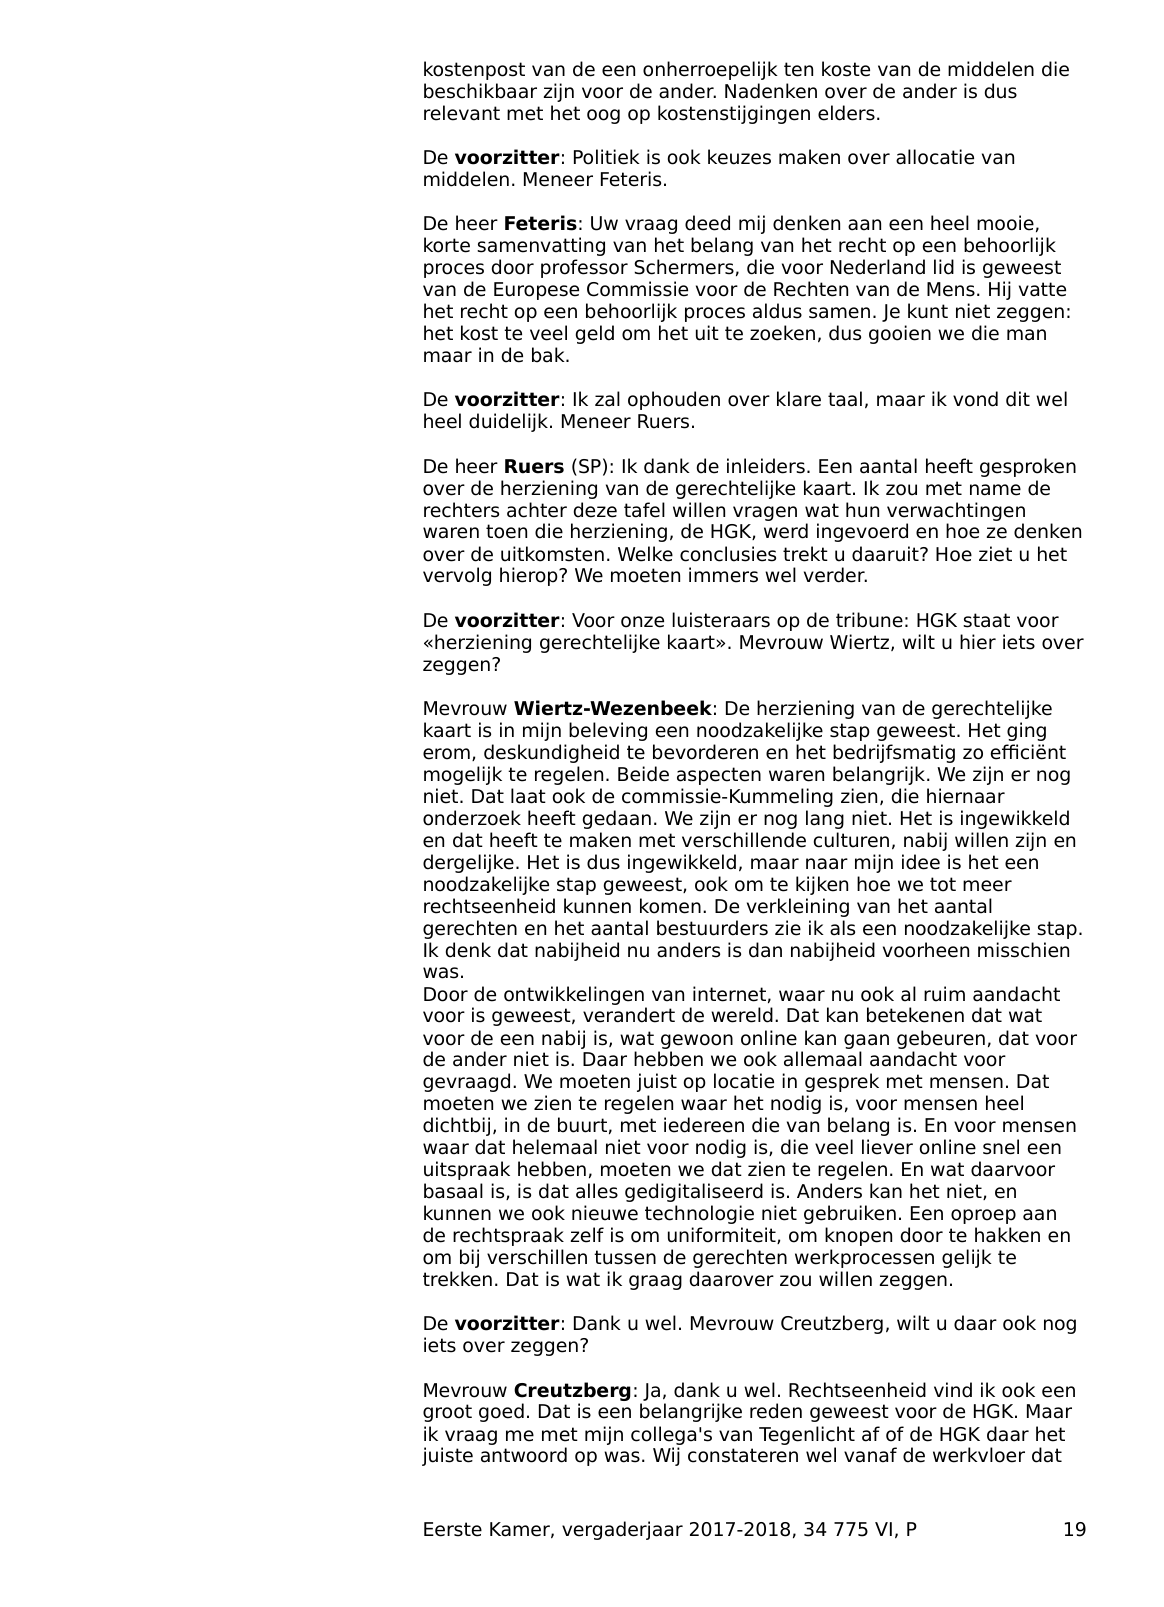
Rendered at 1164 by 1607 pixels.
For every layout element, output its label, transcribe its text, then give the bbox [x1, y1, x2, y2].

text De heer Ruers (SP): Ik dank de inleiders. Een aantal heeft gesproken over de herziening van de gerechtelijke kaart. Ik zou met name de rechters achter deze tafel willen vragen wat hun verwachtingen waren toen die herziening, de HGK, werd ingevoerd en hoe ze denken over de uitkomsten. Welke conclusies trekt u daaruit? Hoe ziet u het vervolg hierop? We moeten immers wel verder. [422, 456, 1087, 587]
text Mevrouw Creutzberg: Ja, dank u wel. Rechtseenheid vind ik ook een groot goed. Dat is een belangrijke reden geweest voor de HGK. Maar ik vraag me met mijn collega's van Tegenlicht af of de HGK daar het juiste antwoord op was. Wij constateren wel vanaf de werkvloer dat [422, 1379, 1087, 1467]
text De heer Feteris: Uw vraag deed mij denken aan een heel mooie, korte samenvatting van het belang van het recht op een behoorlijk proces door professor Schermers, die voor Nederland lid is geweest van de Europese Commissie voor de Rechten van de Mens. Hij vatte het recht op een behoorlijk proces aldus samen. Je kunt niet zeggen: het kost te veel geld om het uit te zoeken, dus gooien we die man maar in de bak. [422, 213, 1087, 367]
text De voorzitter: Dank u wel. Mevrouw Creutzberg, wilt u daar ook nog iets over zeggen? [422, 1313, 1087, 1357]
text De voorzitter: Ik zal ophouden over klare taal, maar ik vond dit wel heel duidelijk. Meneer Ruers. [422, 389, 1087, 433]
text Door de ontwikkelingen van internet, waar nu ook al ruim aandacht voor is geweest, verandert de wereld. Dat kan betekenen dat wat voor de een nabij is, wat gewoon online kan gaan gebeuren, dat voor de ander niet is. Daar hebben we ook allemaal aandacht voor gevraagd. We moeten juist op locatie in gesprek met mensen. Dat moeten we zien te regelen waar het nodig is, voor mensen heel dichtbij, in de buurt, met iedereen die van belang is. En voor mensen waar dat helemaal niet voor nodig is, die veel liever online snel een uitspraak hebben, moeten we dat zien te regelen. En wat daarvoor basaal is, is dat alles gedigitaliseerd is. Anders kan het niet, en kunnen we ook nieuwe technologie niet gebruiken. Een oproep aan de rechtspraak zelf is om uniformiteit, om knopen door te hakken en om bij verschillen tussen de gerechten werkprocessen gelijk te trekken. Dat is wat ik graag daarover zou willen zeggen. [422, 983, 1087, 1291]
text De voorzitter: Politiek is ook keuzes maken over allocatie van middelen. Meneer Feteris. [422, 147, 1087, 191]
text De voorzitter: Voor onze luisteraars op de tribune: HGK staat voor «herziening gerechtelijke kaart». Mevrouw Wiertz, wilt u hier iets over zeggen? [422, 609, 1087, 676]
text Mevrouw Wiertz-Wezenbeek: De herziening van de gerechtelijke kaart is in mijn beleving een noodzakelijke stap geweest. Het ging erom, deskundigheid te bevorderen en het bedrijfsmatig zo efficiënt mogelijk te regelen. Beide aspecten waren belangrijk. We zijn er nog niet. Dat laat ook de commissie-Kummeling zien, die hiernaar onderzoek heeft gedaan. We zijn er nog lang niet. Het is ingewikkeld en dat heeft te maken met verschillende culturen, nabij willen zijn en dergelijke. Het is dus ingewikkeld, maar naar mijn idee is het een noodzakelijke stap geweest, ook om te kijken hoe we tot meer rechtseenheid kunnen komen. De verkleining van het aantal gerechten en het aantal bestuurders zie ik als een noodzakelijke stap. Ik denk dat nabijheid nu anders is dan nabijheid voorheen misschien was. [422, 698, 1087, 983]
text kostenpost van de een onherroepelijk ten koste van de middelen die beschikbaar zijn voor de ander. Nadenken over de ander is dus relevant met het oog op kostenstijgingen elders. [422, 59, 1087, 125]
